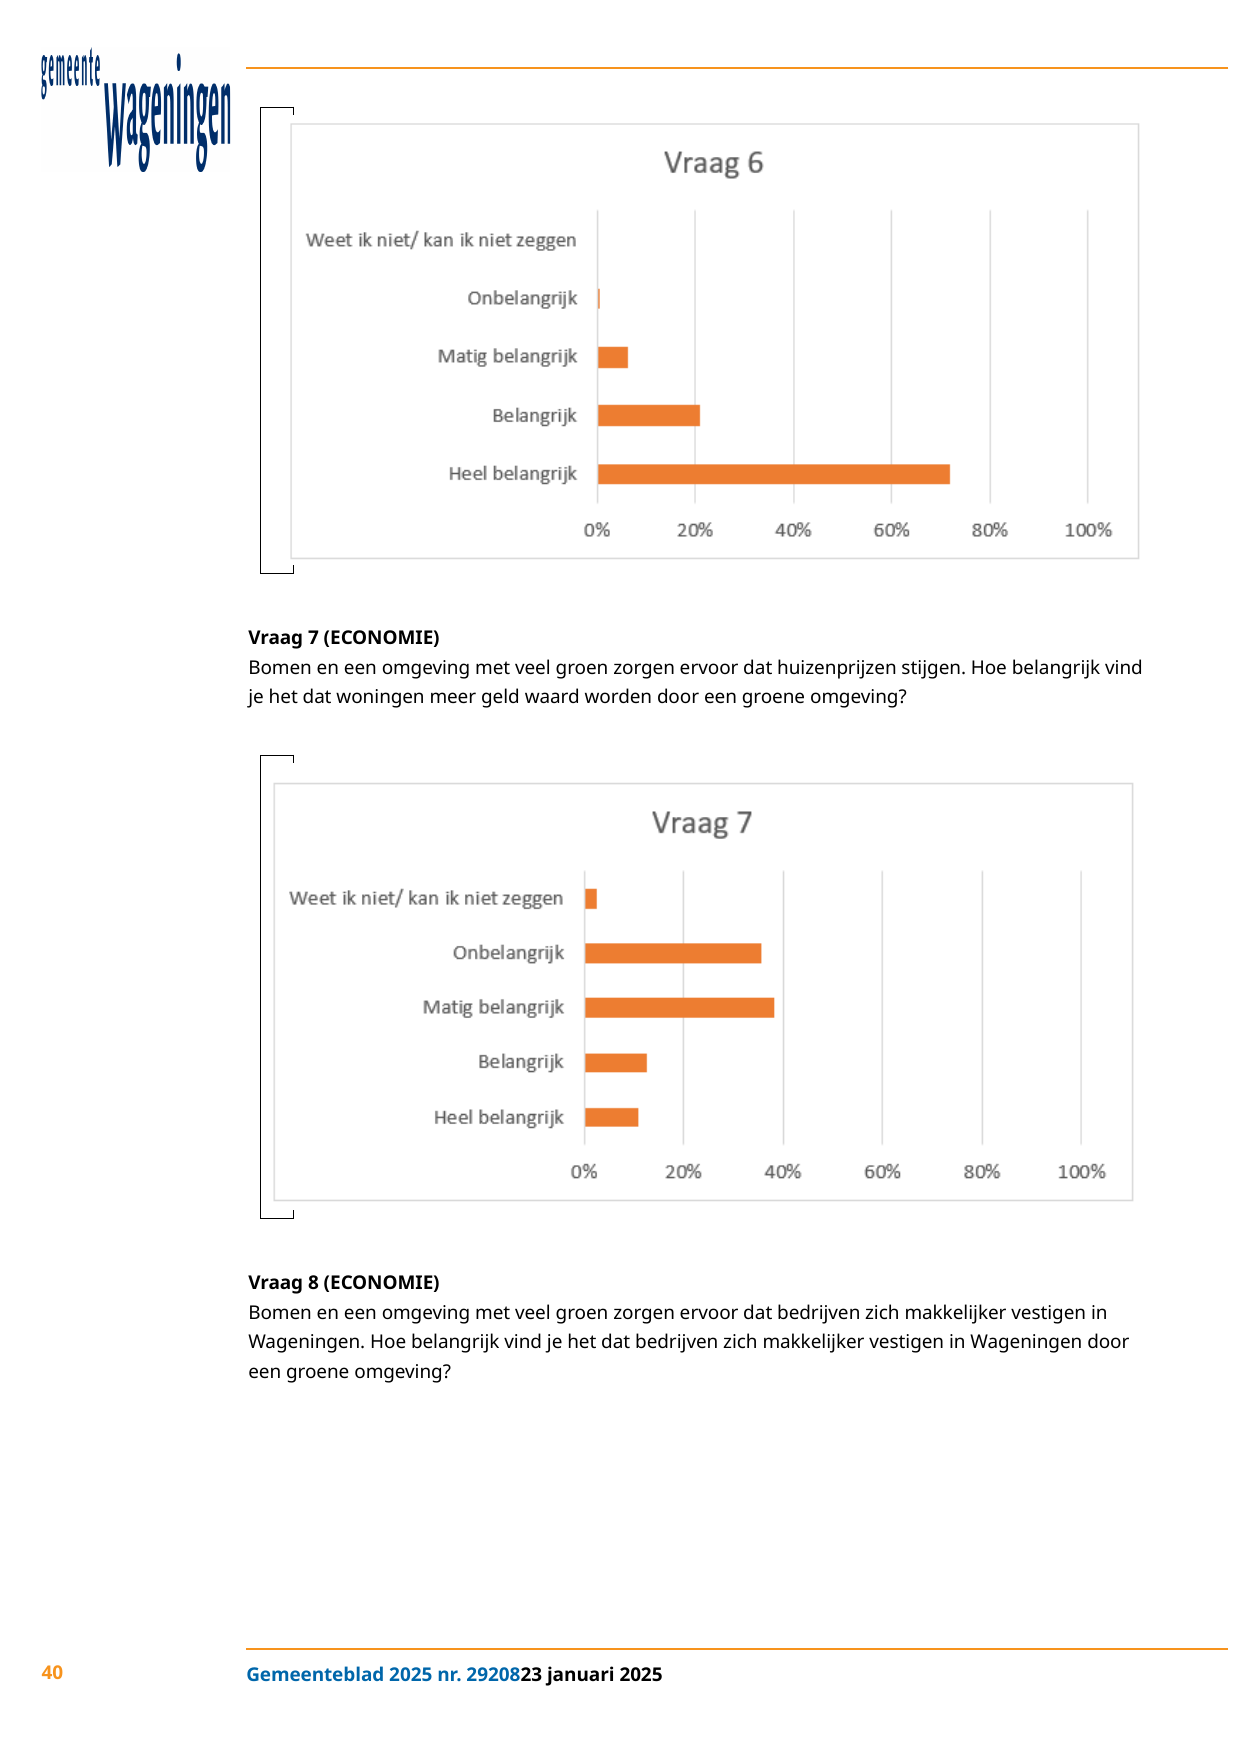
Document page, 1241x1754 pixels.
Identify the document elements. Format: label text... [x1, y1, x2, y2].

picture [268, 115, 1155, 565]
text Vraag 7 (ECONOMIE) [248, 624, 1152, 650]
picture [41, 47, 231, 172]
text Bomen en een omgeving met veel groen zorgen ervoor dat huizenprijzen stijgen. Hoe belangrijk vind je het dat woningen meer geld waard worden door een groene omgeving? [248, 654, 1152, 709]
text Vraag 8 (ECONOMIE) [248, 1269, 1152, 1295]
picture [268, 763, 1155, 1210]
text Bomen en een omgeving met veel groen zorgen ervoor dat bedrijven zich makkelijker vestigen in Wageningen. Hoe belangrijk vind je het dat bedrijven zich makkelijker vestigen in Wageningen door een groene omgeving? [248, 1299, 1152, 1384]
